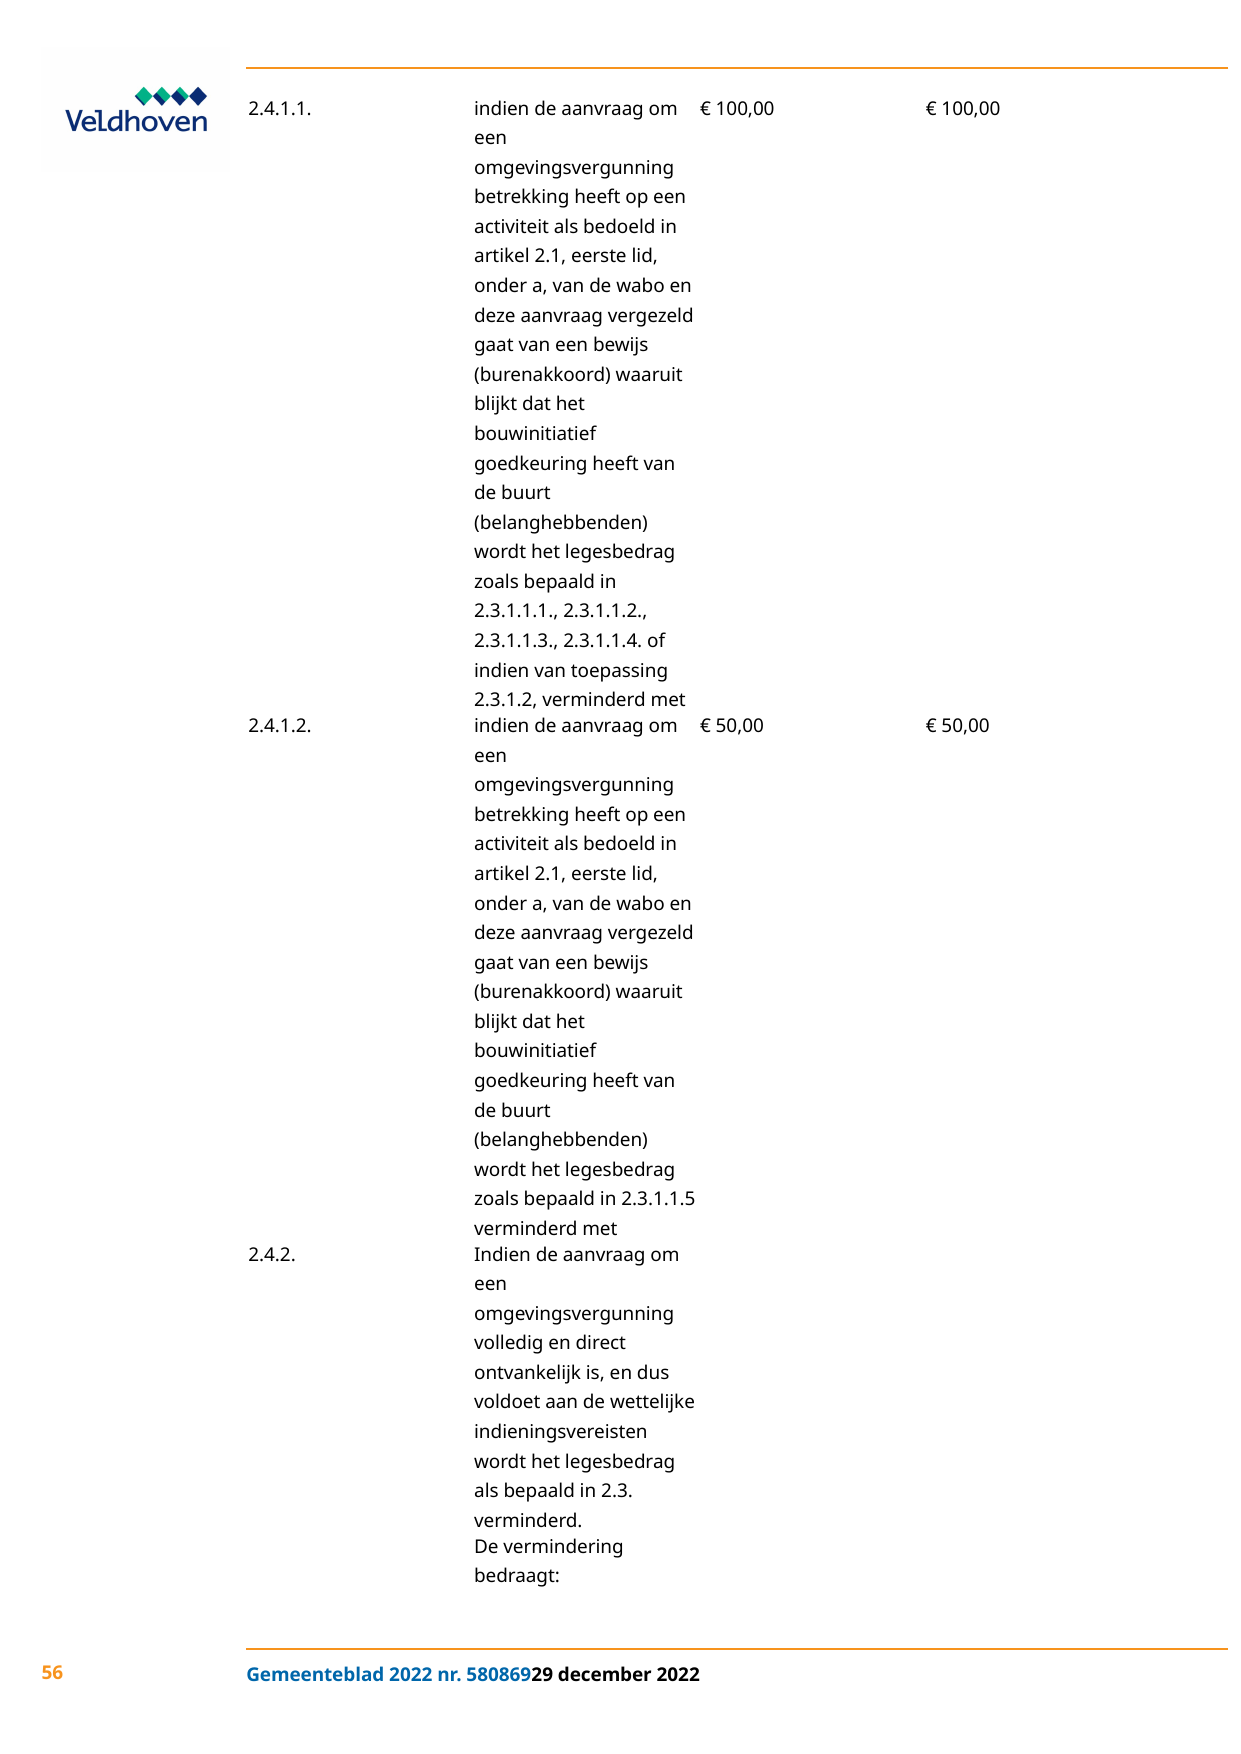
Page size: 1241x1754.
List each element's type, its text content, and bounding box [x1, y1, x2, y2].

table_cell € 100,00 [926, 95, 1152, 712]
table_cell € 100,00 [700, 95, 926, 712]
table_cell indien de aanvraag om een omgevingsvergunning betrekking heeft op een activiteit als bedoeld in artikel 2.1, eerste lid, onder a, van de wabo en deze aanvraag vergezeld gaat van een bewijs (burenakkoord) waaruit blijkt dat het bouwinitiatief goedkeuring heeft van de buurt (belanghebbenden) wordt het legesbedrag zoals bepaald in 2.3.1.1.5 verminderd met [474, 712, 700, 1241]
table_cell 2.4.2. [248, 1241, 474, 1533]
table_cell Indien de aanvraag om een omgevingsvergunning volledig en direct ontvankelijk is, en dus voldoet aan de wettelijke indieningsvereisten wordt het legesbedrag als bepaald in 2.3. verminderd. [474, 1241, 700, 1533]
table_cell [700, 1241, 926, 1533]
table_cell [926, 1241, 1152, 1533]
table_cell € 50,00 [700, 712, 926, 1241]
table_cell € 50,00 [926, 712, 1152, 1241]
table_cell De vermindering bedraagt: [474, 1533, 700, 1588]
table_cell [926, 1533, 1152, 1588]
table_cell indien de aanvraag om een omgevingsvergunning betrekking heeft op een activiteit als bedoeld in artikel 2.1, eerste lid, onder a, van de wabo en deze aanvraag vergezeld gaat van een bewijs (burenakkoord) waaruit blijkt dat het bouwinitiatief goedkeuring heeft van de buurt (belanghebbenden) wordt het legesbedrag zoals bepaald in 2.3.1.1.1., 2.3.1.1.2., 2.3.1.1.3., 2.3.1.1.4. of indien van toepassing 2.3.1.2, verminderd met [474, 95, 700, 712]
table_cell [700, 1533, 926, 1588]
table_cell [248, 1533, 474, 1588]
picture [41, 47, 231, 172]
table_cell 2.4.1.2. [248, 712, 474, 1241]
table_cell 2.4.1.1. [248, 95, 474, 712]
